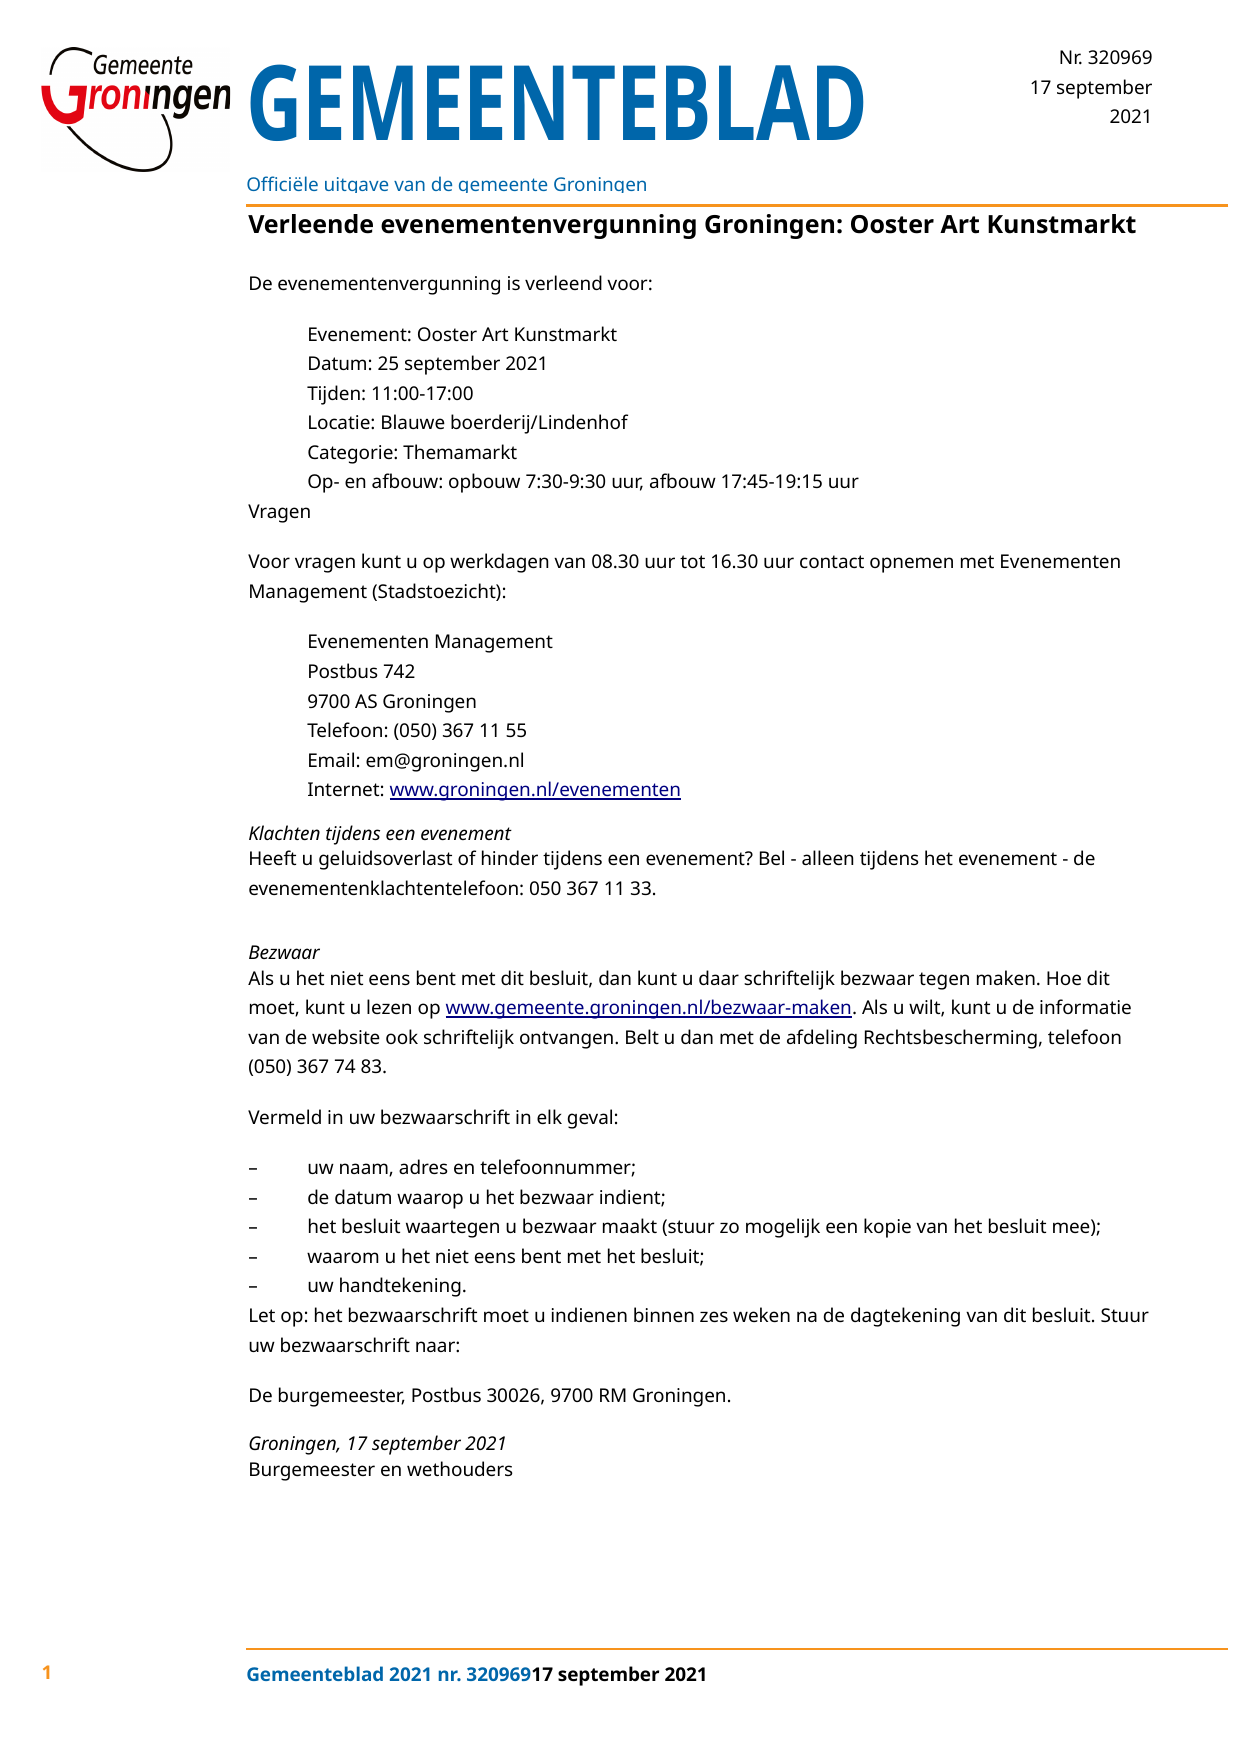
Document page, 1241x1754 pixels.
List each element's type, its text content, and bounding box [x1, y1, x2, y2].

list Op- en afbouw: opbouw 7:30-9:30 uur, afbouw 17:45-19:15 uur [248, 469, 1152, 494]
text De burgemeester, Postbus 30026, 9700 RM Groningen. [248, 1382, 1152, 1408]
list uw naam, adres en telefoonnummer; [248, 1154, 1152, 1180]
text Vragen [248, 498, 1152, 524]
list uw handtekening. [248, 1273, 1152, 1298]
list Categorie: Themamarkt [248, 439, 1152, 465]
list 9700 AS Groningen [248, 688, 1152, 713]
list Locatie: Blauwe boerderij/Lindenhof [248, 409, 1152, 435]
text Let op: het bezwaarschrift moet u indienen binnen zes weken na de dagtekening van dit besluit. Stuur uw bezwaarschrift naar: [248, 1302, 1152, 1357]
text Bezwaar [248, 939, 1152, 965]
list Tijden: 11:00-17:00 [248, 380, 1152, 406]
picture [41, 47, 231, 172]
list Email: em@groningen.nl [248, 747, 1152, 773]
text Klachten tijdens een evenement [248, 820, 1152, 845]
list de datum waarop u het bezwaar indient; [248, 1184, 1152, 1209]
text Voor vragen kunt u op werkdagen van 08.30 uur tot 16.30 uur contact opnemen met Evenementen Management (Stadstoezicht): [248, 549, 1152, 604]
list waarom u het niet eens bent met het besluit; [248, 1243, 1152, 1269]
text Vermeld in uw bezwaarschrift in elk geval: [248, 1104, 1152, 1129]
text Groningen, 17 september 2021 [248, 1430, 1152, 1456]
list Datum: 25 september 2021 [248, 350, 1152, 376]
text Als u het niet eens bent met dit besluit, dan kunt u daar schriftelijk bezwaar tegen maken. Hoe dit moet, kunt u lezen op www.gemeente.groningen.nl/bezwaar-maken. Als u wilt, kunt u de informatie van de website ook schriftelijk ontvangen. Belt u dan met de afdeling Rechtsbescherming, telefoon (050) 367 74 83. [248, 965, 1152, 1079]
text Burgemeester en wethouders [248, 1456, 1152, 1481]
text Heeft u geluidsoverlast of hinder tijdens een evenement? Bel - alleen tijdens het evenement - de evenementenklachtentelefoon: 050 367 11 33. [248, 845, 1152, 901]
text Verleende evenementenvergunning Groningen: Ooster Art Kunstmarkt [248, 207, 1152, 241]
list Evenement: Ooster Art Kunstmarkt [248, 321, 1152, 346]
list Internet: www.groningen.nl/evenementen [248, 777, 1152, 802]
list het besluit waartegen u bezwaar maakt (stuur zo mogelijk een kopie van het besluit mee); [248, 1213, 1152, 1239]
list Evenementen Management [248, 629, 1152, 654]
list Postbus 742 [248, 658, 1152, 684]
text De evenementenvergunning is verleend voor: [248, 270, 1152, 296]
list Telefoon: (050) 367 11 55 [248, 717, 1152, 743]
